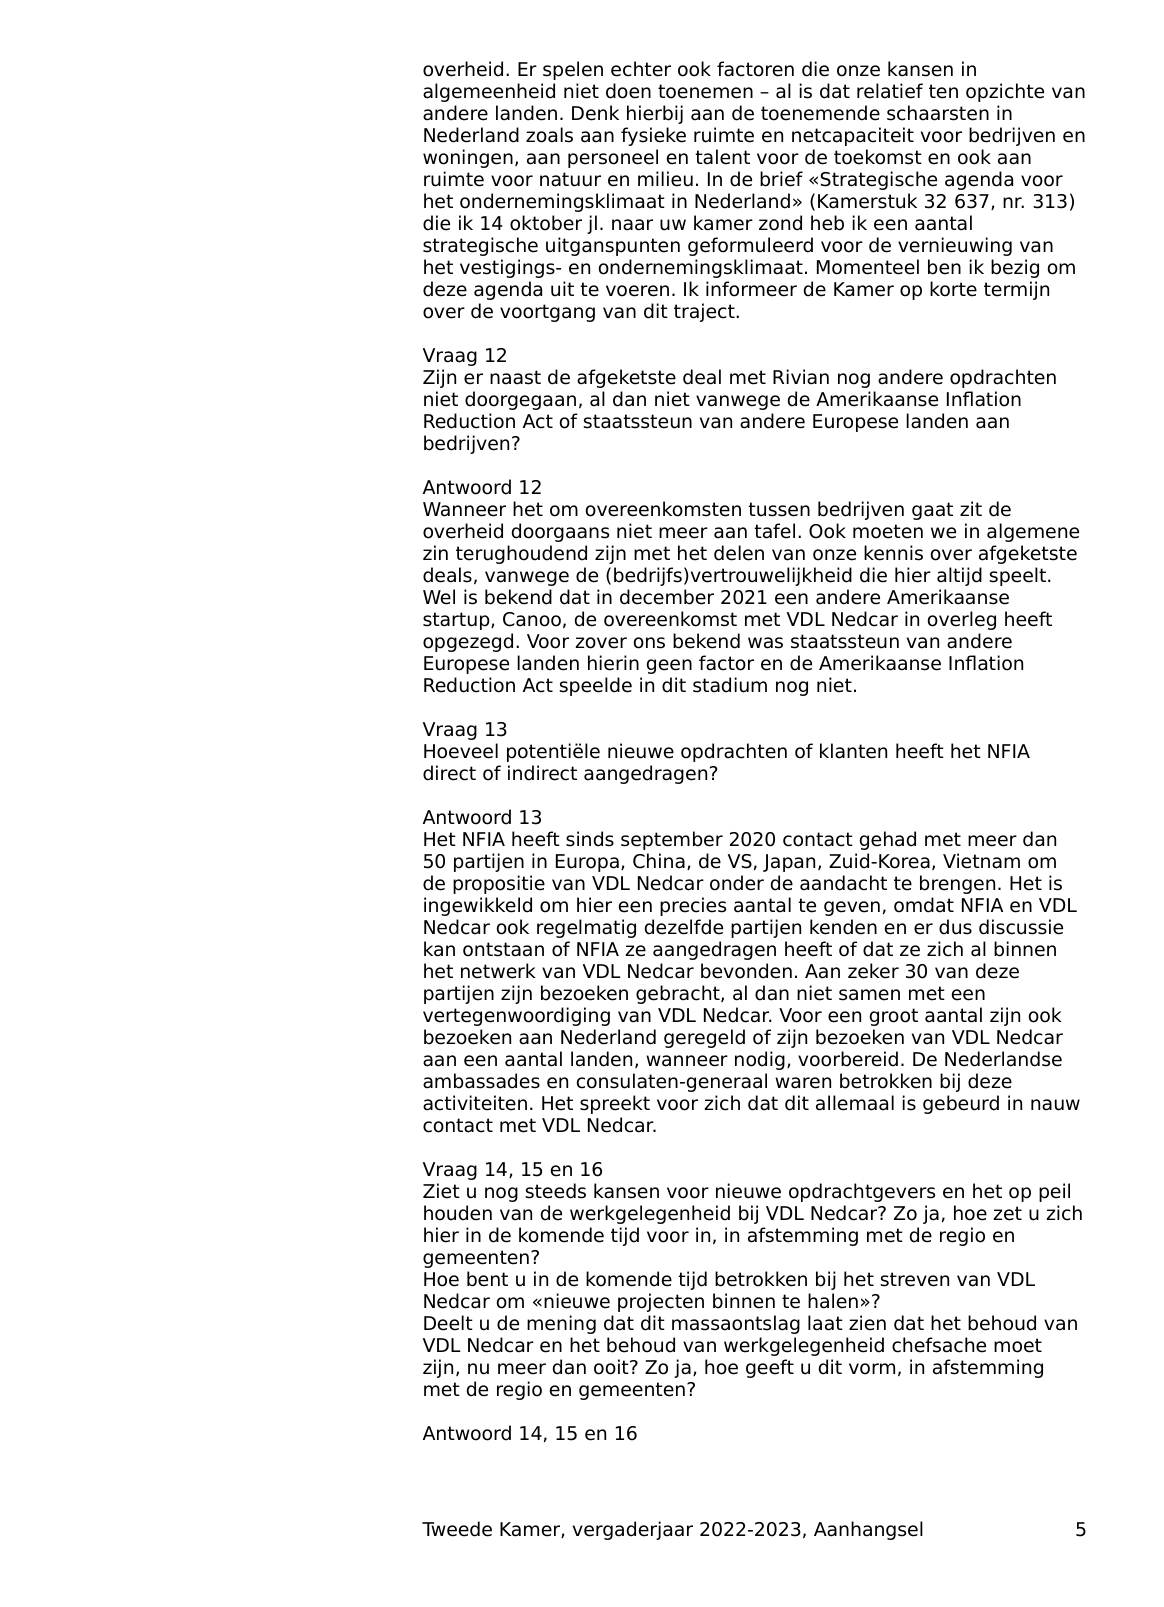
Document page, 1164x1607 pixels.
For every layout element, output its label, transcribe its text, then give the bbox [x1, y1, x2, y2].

text overheid. Er spelen echter ook factoren die onze kansen in algemeenheid niet doen toenemen – al is dat relatief ten opzichte van andere landen. Denk hierbij aan de toenemende schaarsten in Nederland zoals aan fysieke ruimte en netcapaciteit voor bedrijven en woningen, aan personeel en talent voor de toekomst en ook aan ruimte voor natuur en milieu. In de brief «Strategische agenda voor het ondernemingsklimaat in Nederland» (Kamerstuk 32 637, nr. 313) die ik 14 oktober jl. naar uw kamer zond heb ik een aantal strategische uitganspunten geformuleerd voor de vernieuwing van het vestigings- en ondernemingsklimaat. Momenteel ben ik bezig om deze agenda uit te voeren. Ik informeer de Kamer op korte termijn over de voortgang van dit traject. [422, 59, 1087, 323]
text Ziet u nog steeds kansen voor nieuwe opdrachtgevers en het op peil houden van de werkgelegenheid bij VDL Nedcar? Zo ja, hoe zet u zich hier in de komende tijd voor in, in afstemming met de regio en gemeenten? [422, 1181, 1087, 1269]
text Antwoord 12 [422, 477, 1087, 499]
text Zijn er naast de afgeketste deal met Rivian nog andere opdrachten niet doorgegaan, al dan niet vanwege de Amerikaanse Inflation Reduction Act of staatssteun van andere Europese landen aan bedrijven? [422, 367, 1087, 455]
text Vraag 13 [422, 719, 1087, 741]
text Het NFIA heeft sinds september 2020 contact gehad met meer dan 50 partijen in Europa, China, de VS, Japan, Zuid-Korea, Vietnam om de propositie van VDL Nedcar onder de aandacht te brengen. Het is ingewikkeld om hier een precies aantal te geven, omdat NFIA en VDL Nedcar ook regelmatig dezelfde partijen kenden en er dus discussie kan ontstaan of NFIA ze aangedragen heeft of dat ze zich al binnen het netwerk van VDL Nedcar bevonden. Aan zeker 30 van deze partijen zijn bezoeken gebracht, al dan niet samen met een vertegenwoordiging van VDL Nedcar. Voor een groot aantal zijn ook bezoeken aan Nederland geregeld of zijn bezoeken van VDL Nedcar aan een aantal landen, wanneer nodig, voorbereid. De Nederlandse ambassades en consulaten-generaal waren betrokken bij deze activiteiten. Het spreekt voor zich dat dit allemaal is gebeurd in nauw contact met VDL Nedcar. [422, 829, 1087, 1137]
text Antwoord 14, 15 en 16 [422, 1423, 1087, 1445]
text Deelt u de mening dat dit massaontslag laat zien dat het behoud van VDL Nedcar en het behoud van werkgelegenheid chefsache moet zijn, nu meer dan ooit? Zo ja, hoe geeft u dit vorm, in afstemming met de regio en gemeenten? [422, 1313, 1087, 1401]
text Antwoord 13 [422, 807, 1087, 829]
text Vraag 14, 15 en 16 [422, 1159, 1087, 1181]
text Vraag 12 [422, 345, 1087, 367]
text Wanneer het om overeenkomsten tussen bedrijven gaat zit de overheid doorgaans niet meer aan tafel. Ook moeten we in algemene zin terughoudend zijn met het delen van onze kennis over afgeketste deals, vanwege de (bedrijfs)vertrouwelijkheid die hier altijd speelt. Wel is bekend dat in december 2021 een andere Amerikaanse startup, Canoo, de overeenkomst met VDL Nedcar in overleg heeft opgezegd. Voor zover ons bekend was staatssteun van andere Europese landen hierin geen factor en de Amerikaanse Inflation Reduction Act speelde in dit stadium nog niet. [422, 499, 1087, 697]
text Hoe bent u in de komende tijd betrokken bij het streven van VDL Nedcar om «nieuwe projecten binnen te halen»? [422, 1269, 1087, 1313]
text Hoeveel potentiële nieuwe opdrachten of klanten heeft het NFIA direct of indirect aangedragen? [422, 741, 1087, 785]
